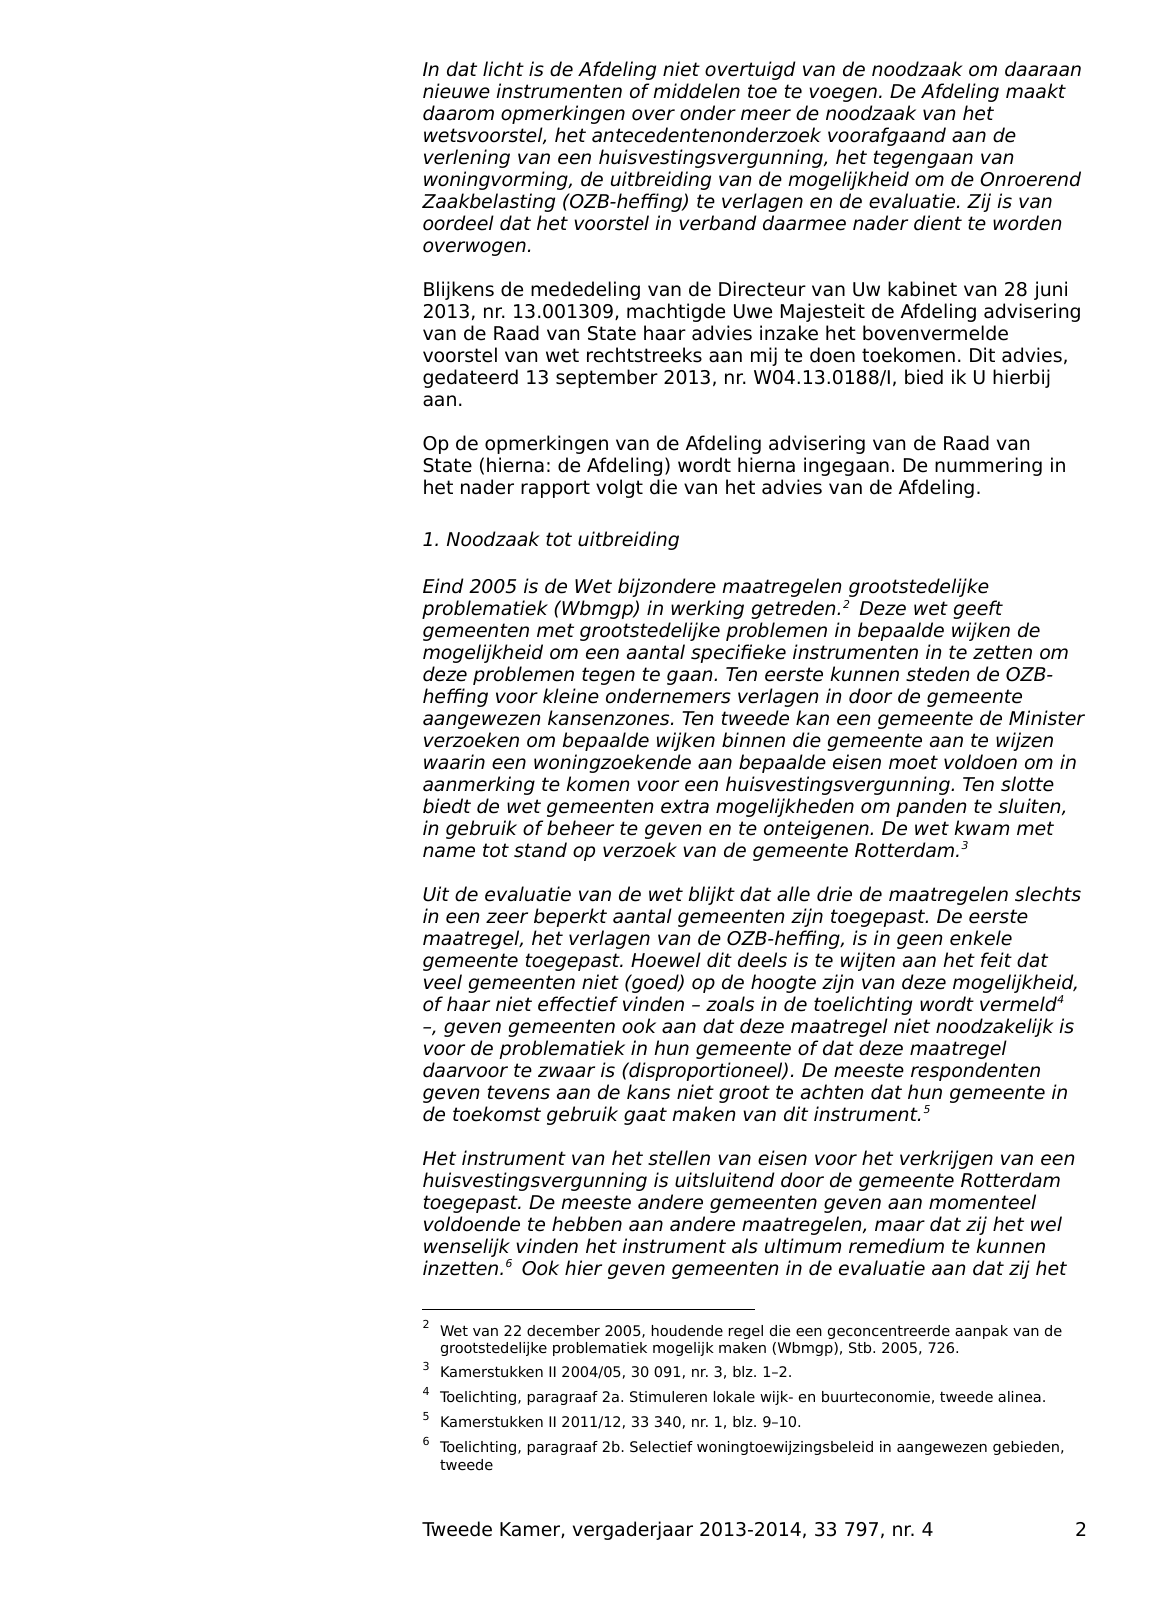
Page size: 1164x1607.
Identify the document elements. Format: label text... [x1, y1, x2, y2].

text Wet van 22 december 2005, houdende regel die een geconcentreerde aanpak van de grootstedelijke problematiek mogelijk maken (Wbmgp), Stb. 2005, 726. [422, 1318, 1087, 1357]
text Uit de evaluatie van de wet blijkt dat alle drie de maatregelen slechts in een zeer beperkt aantal gemeenten zijn toegepast. De eerste maatregel, het verlagen van de OZB-heffing, is in geen enkele gemeente toegepast. Hoewel dit deels is te wijten aan het feit dat veel gemeenten niet (goed) op de hoogte zijn van deze mogelijkheid, of haar niet effectief vinden – zoals in de toelichting wordt vermeld –, geven gemeenten ook aan dat deze maatregel niet noodzakelijk is voor de problematiek in hun gemeente of dat deze maatregel daarvoor te zwaar is (disproportioneel). De meeste respondenten geven tevens aan de kans niet groot te achten dat hun gemeente in de toekomst gebruik gaat maken van dit instrument. [422, 884, 1087, 1126]
text Eind 2005 is de Wet bijzondere maatregelen grootstedelijke problematiek (Wbmgp) in werking getreden. Deze wet geeft gemeenten met grootstedelijke problemen in bepaalde wijken de mogelijkheid om een aantal specifieke instrumenten in te zetten om deze problemen tegen te gaan. Ten eerste kunnen steden de OZB-heffing voor kleine ondernemers verlagen in door de gemeente aangewezen kansenzones. Ten tweede kan een gemeente de Minister verzoeken om bepaalde wijken binnen die gemeente aan te wijzen waarin een woningzoekende aan bepaalde eisen moet voldoen om in aanmerking te komen voor een huisvestingsvergunning. Ten slotte biedt de wet gemeenten extra mogelijkheden om panden te sluiten, in gebruik of beheer te geven en te onteigenen. De wet kwam met name tot stand op verzoek van de gemeente Rotterdam. [422, 576, 1087, 862]
text Het instrument van het stellen van eisen voor het verkrijgen van een huisvestingsvergunning is uitsluitend door de gemeente Rotterdam toegepast. De meeste andere gemeenten geven aan momenteel voldoende te hebben aan andere maatregelen, maar dat zij het wel wenselijk vinden het instrument als ultimum remedium te kunnen inzetten. Ook hier geven gemeenten in de evaluatie aan dat zij het [422, 1148, 1087, 1280]
text Toelichting, paragraaf 2a. Stimuleren lokale wijk- en buurteconomie, tweede alinea. [422, 1385, 1087, 1407]
text Kamerstukken II 2004/05, 30 091, nr. 3, blz. 1–2. [422, 1360, 1087, 1382]
text Blijkens de mededeling van de Directeur van Uw kabinet van 28 juni 2013, nr. 13.001309, machtigde Uwe Majesteit de Afdeling advisering van de Raad van State haar advies inzake het bovenvermelde voorstel van wet rechtstreeks aan mij te doen toekomen. Dit advies, gedateerd 13 september 2013, nr. W04.13.0188/I, bied ik U hierbij aan. [422, 279, 1087, 411]
text Op de opmerkingen van de Afdeling advisering van de Raad van State (hierna: de Afdeling) wordt hierna ingegaan. De nummering in het nader rapport volgt die van het advies van de Afdeling. [422, 433, 1087, 499]
text Kamerstukken II 2011/12, 33 340, nr. 1, blz. 9–10. [422, 1410, 1087, 1432]
subtitle 1. Noodzaak tot uitbreiding [422, 529, 1087, 551]
text Toelichting, paragraaf 2b. Selectief woningtoewijzingsbeleid in aangewezen gebieden, tweede [422, 1435, 1087, 1474]
text In dat licht is de Afdeling niet overtuigd van de noodzaak om daaraan nieuwe instrumenten of middelen toe te voegen. De Afdeling maakt daarom opmerkingen over onder meer de noodzaak van het wetsvoorstel, het antecedentenonderzoek voorafgaand aan de verlening van een huisvestingsvergunning, het tegengaan van woningvorming, de uitbreiding van de mogelijkheid om de Onroerend Zaakbelasting (OZB-heffing) te verlagen en de evaluatie. Zij is van oordeel dat het voorstel in verband daarmee nader dient te worden overwogen. [422, 59, 1087, 257]
